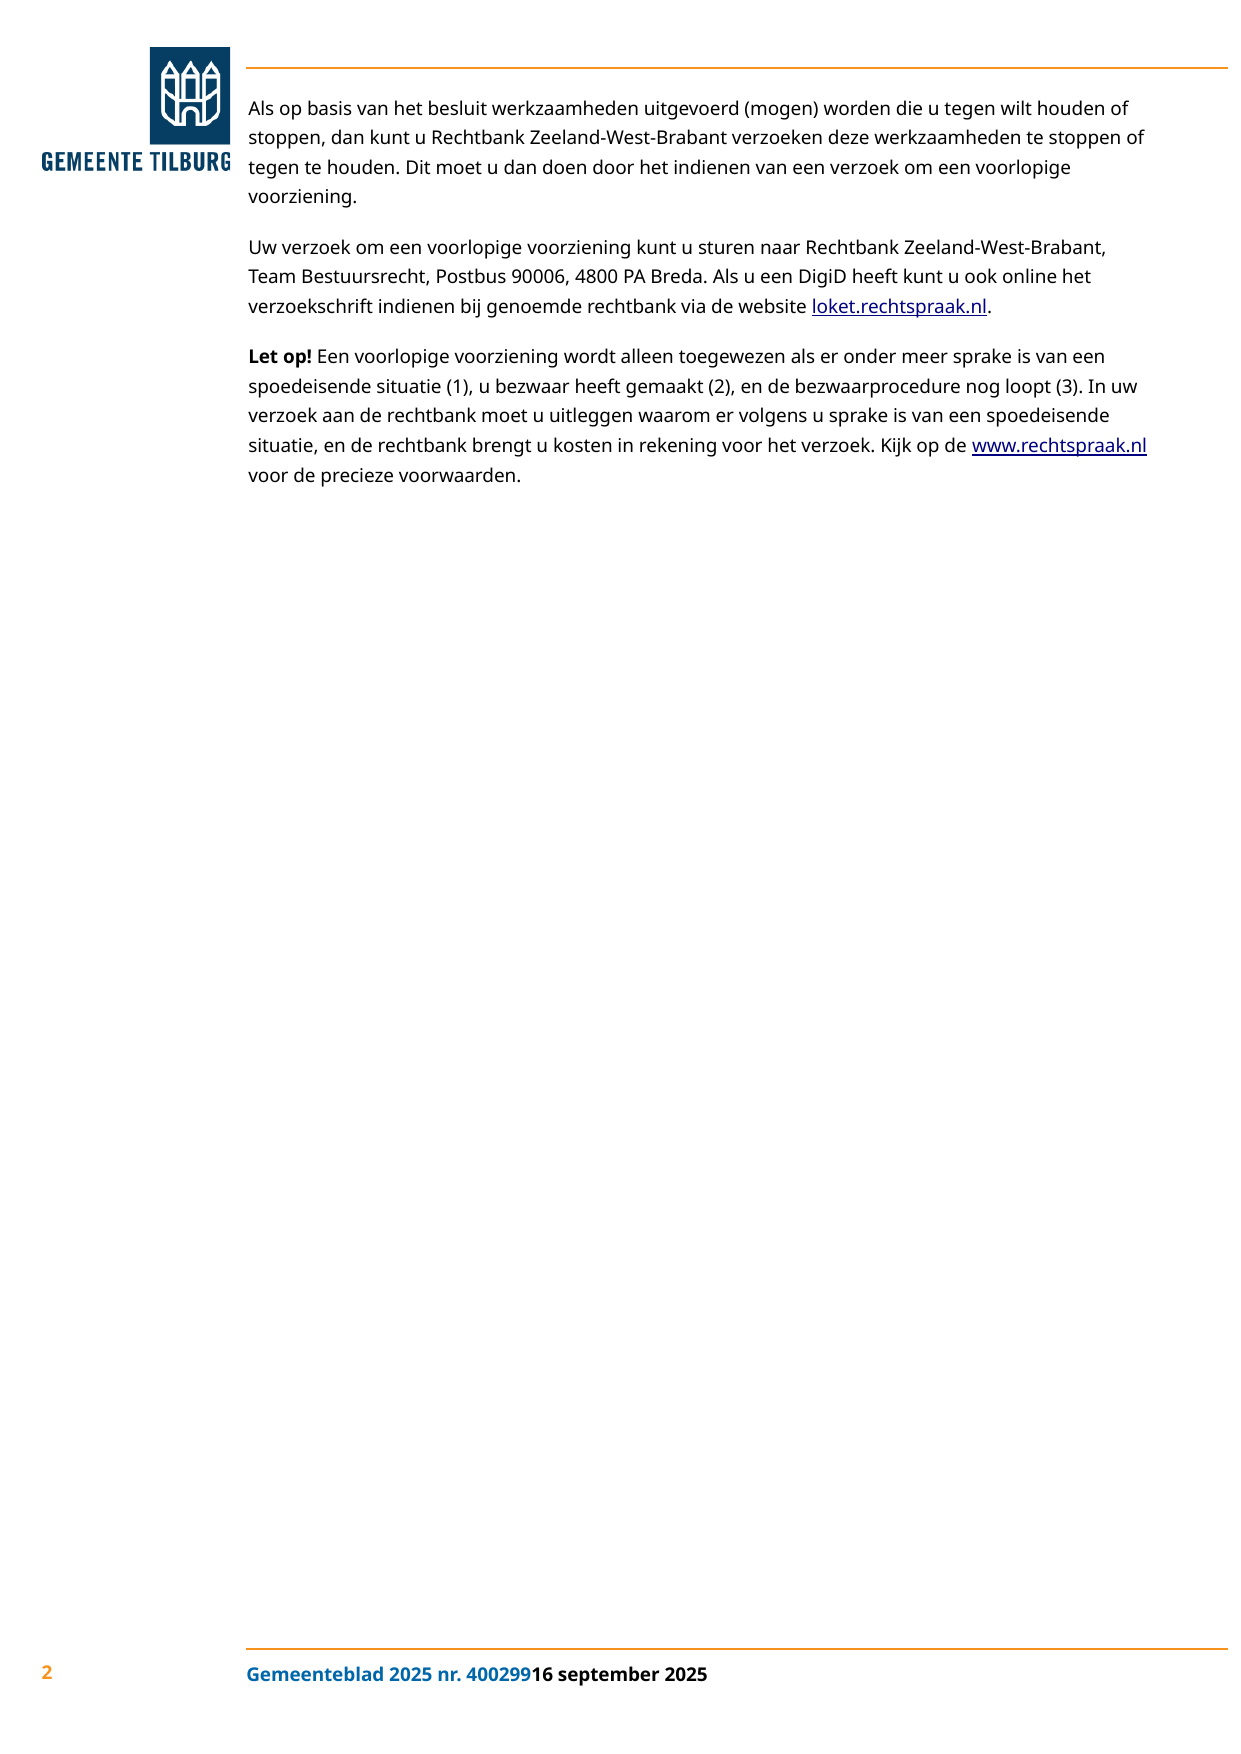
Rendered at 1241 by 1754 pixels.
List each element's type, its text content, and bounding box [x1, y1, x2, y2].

picture [41, 47, 231, 172]
text Uw verzoek om een voorlopige voorziening kunt u sturen naar Rechtbank Zeeland-West-Brabant, Team Bestuursrecht, Postbus 90006, 4800 PA Breda. Als u een DigiD heeft kunt u ook online het verzoekschrift indienen bij genoemde rechtbank via de website loket.rechtspraak.nl. [248, 234, 1152, 319]
text Let op! Een voorlopige voorziening wordt alleen toegewezen als er onder meer sprake is van een spoedeisende situatie (1), u bezwaar heeft gemaakt (2), en de bezwaarprocedure nog loopt (3). In uw verzoek aan de rechtbank moet u uitleggen waarom er volgens u sprake is van een spoedeisende situatie, en de rechtbank brengt u kosten in rekening voor het verzoek. Kijk op de www.rechtspraak.nl voor de precieze voorwaarden. [248, 343, 1152, 488]
text Als op basis van het besluit werkzaamheden uitgevoerd (mogen) worden die u tegen wilt houden of stoppen, dan kunt u Rechtbank Zeeland-West-Brabant verzoeken deze werkzaamheden te stoppen of tegen te houden. Dit moet u dan doen door het indienen van een verzoek om een voorlopige voorziening. [248, 95, 1152, 209]
